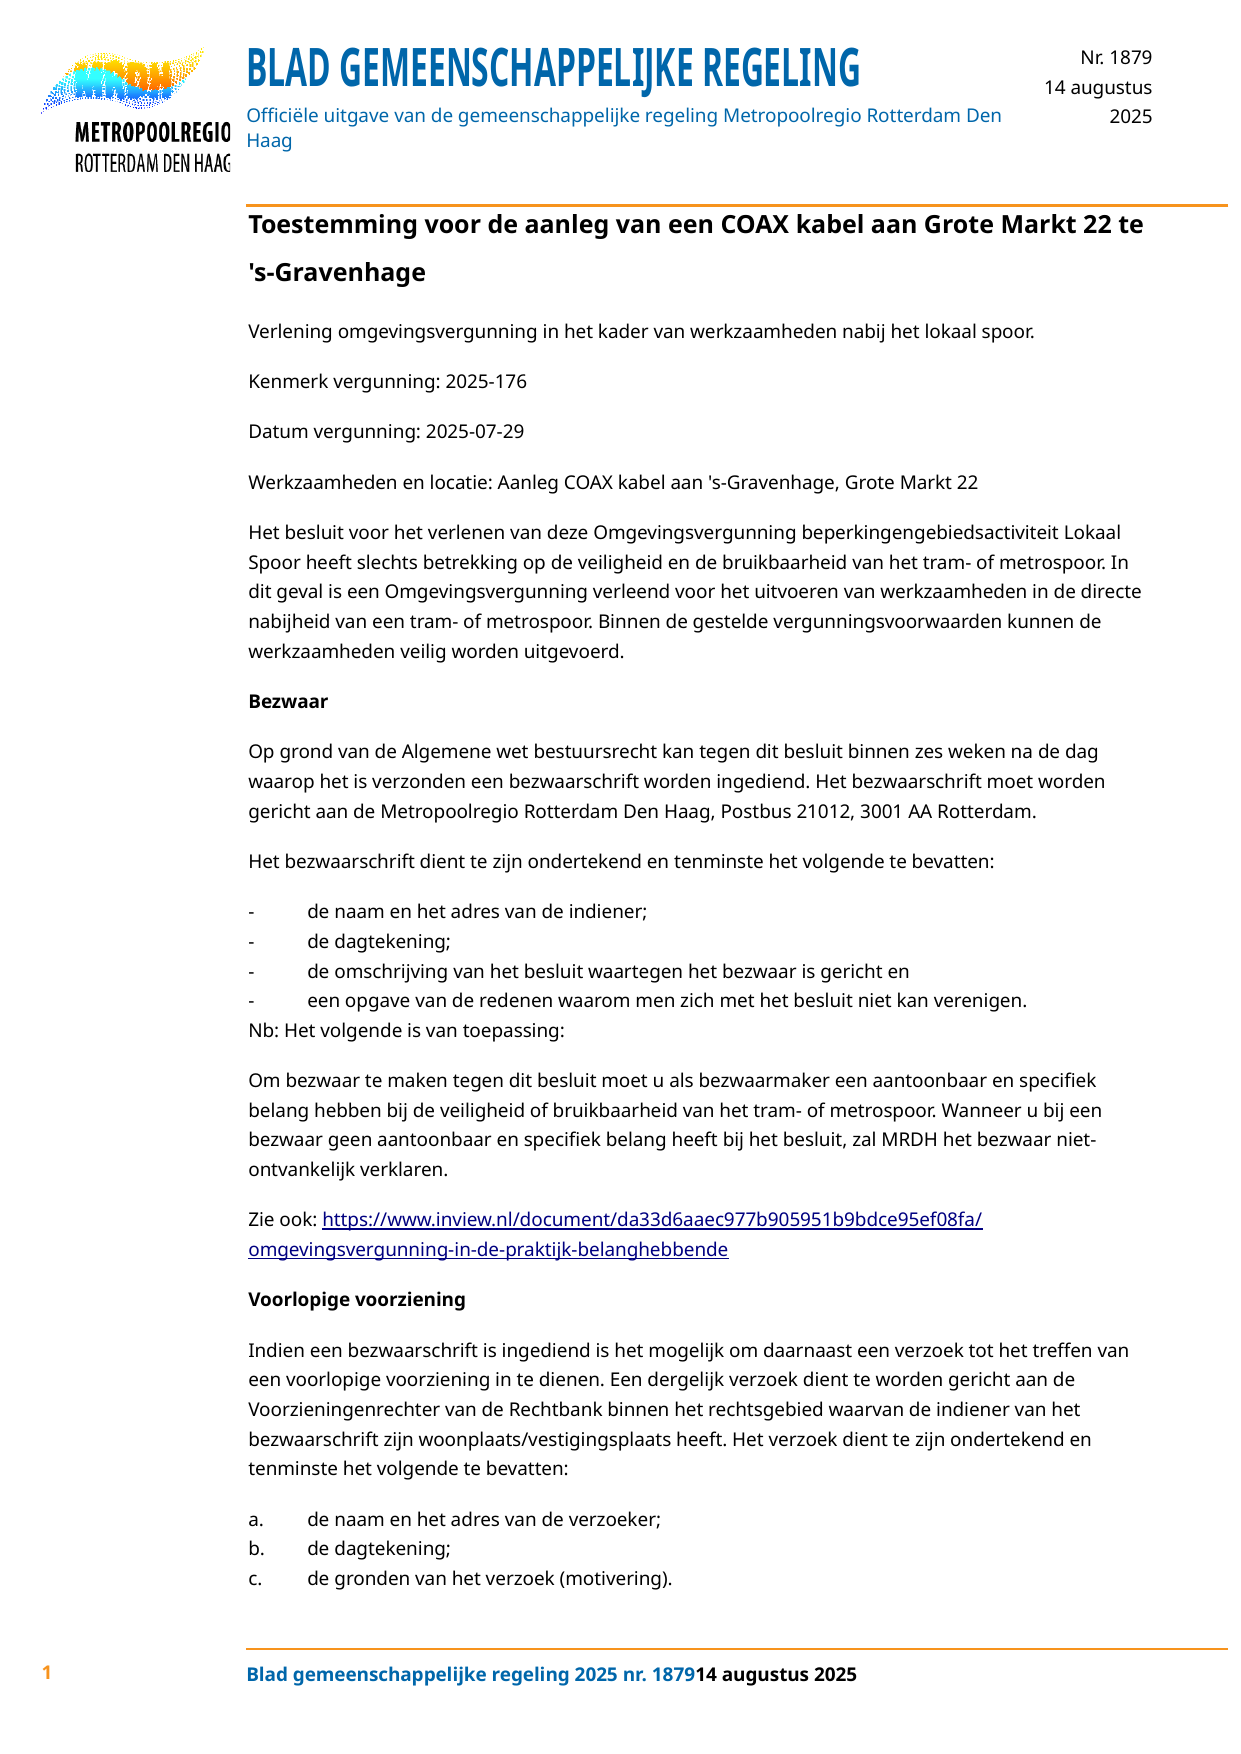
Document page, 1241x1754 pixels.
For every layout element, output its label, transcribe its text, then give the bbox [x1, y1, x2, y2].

list de omschrijving van het besluit waartegen het bezwaar is gericht en [248, 958, 1152, 984]
text Indien een bezwaarschrift is ingediend is het mogelijk om daarnaast een verzoek tot het treffen van een voorlopige voorziening in te dienen. Een dergelijk verzoek dient te worden gericht aan de Voorzieningenrechter van de Rechtbank binnen het rechtsgebied waarvan de indiener van het bezwaarschrift zijn woonplaats/vestigingsplaats heeft. Het verzoek dient te zijn ondertekend en tenminste het volgende te bevatten: [248, 1337, 1152, 1481]
text Nb: Het volgende is van toepassing: [248, 1017, 1152, 1043]
list de naam en het adres van de verzoeker; [248, 1506, 1152, 1532]
text Voorlopige voorziening [248, 1287, 1152, 1312]
text Het bezwaarschrift dient te zijn ondertekend en tenminste het volgende te bevatten: [248, 848, 1152, 874]
text Bezwaar [248, 688, 1152, 714]
text Op grond van de Algemene wet bestuursrecht kan tegen dit besluit binnen zes weken na de dag waarop het is verzonden een bezwaarschrift worden ingediend. Het bezwaarschrift moet worden gericht aan de Metropoolregio Rotterdam Den Haag, Postbus 21012, 3001 AA Rotterdam. [248, 739, 1152, 824]
list de dagtekening; [248, 1535, 1152, 1561]
picture [41, 47, 231, 172]
text Om bezwaar te maken tegen dit besluit moet u als bezwaarmaker een aantoonbaar en specifiek belang hebben bij de veiligheid of bruikbaarheid van het tram- of metrospoor. Wanneer u bij een bezwaar geen aantoonbaar en specifiek belang heeft bij het besluit, zal MRDH het bezwaar niet-ontvankelijk verklaren. [248, 1067, 1152, 1182]
text Datum vergunning: 2025-07-29 [248, 419, 1152, 444]
text Kenmerk vergunning: 2025-176 [248, 368, 1152, 394]
list de dagtekening; [248, 928, 1152, 954]
list de naam en het adres van de indiener; [248, 899, 1152, 924]
list de gronden van het verzoek (motivering). [248, 1565, 1152, 1591]
text Zie ook: https://www.inview.nl/document/da33d6aaec977b905951b9bdce95ef08fa/omgevingsvergunning-in-de-praktijk-belanghebbende [248, 1207, 1152, 1262]
text Verlening omgevingsvergunning in het kader van werkzaamheden nabij het lokaal spoor. [248, 318, 1152, 344]
text Werkzaamheden en locatie: Aanleg COAX kabel aan 's-Gravenhage, Grote Markt 22 [248, 469, 1152, 495]
text Het besluit voor het verlenen van deze Omgevingsvergunning beperkingengebiedsactiviteit Lokaal Spoor heeft slechts betrekking op de veiligheid en de bruikbaarheid van het tram- of metrospoor. In dit geval is een Omgevingsvergunning verleend voor het uitvoeren van werkzaamheden in de directe nabijheid van een tram- of metrospoor. Binnen de gestelde vergunningsvoorwaarden kunnen de werkzaamheden veilig worden uitgevoerd. [248, 519, 1152, 664]
list een opgave van de redenen waarom men zich met het besluit niet kan verenigen. [248, 987, 1152, 1013]
text Toestemming voor de aanleg van een COAX kabel aan Grote Markt 22 te 's-Gravenhage [248, 207, 1152, 288]
